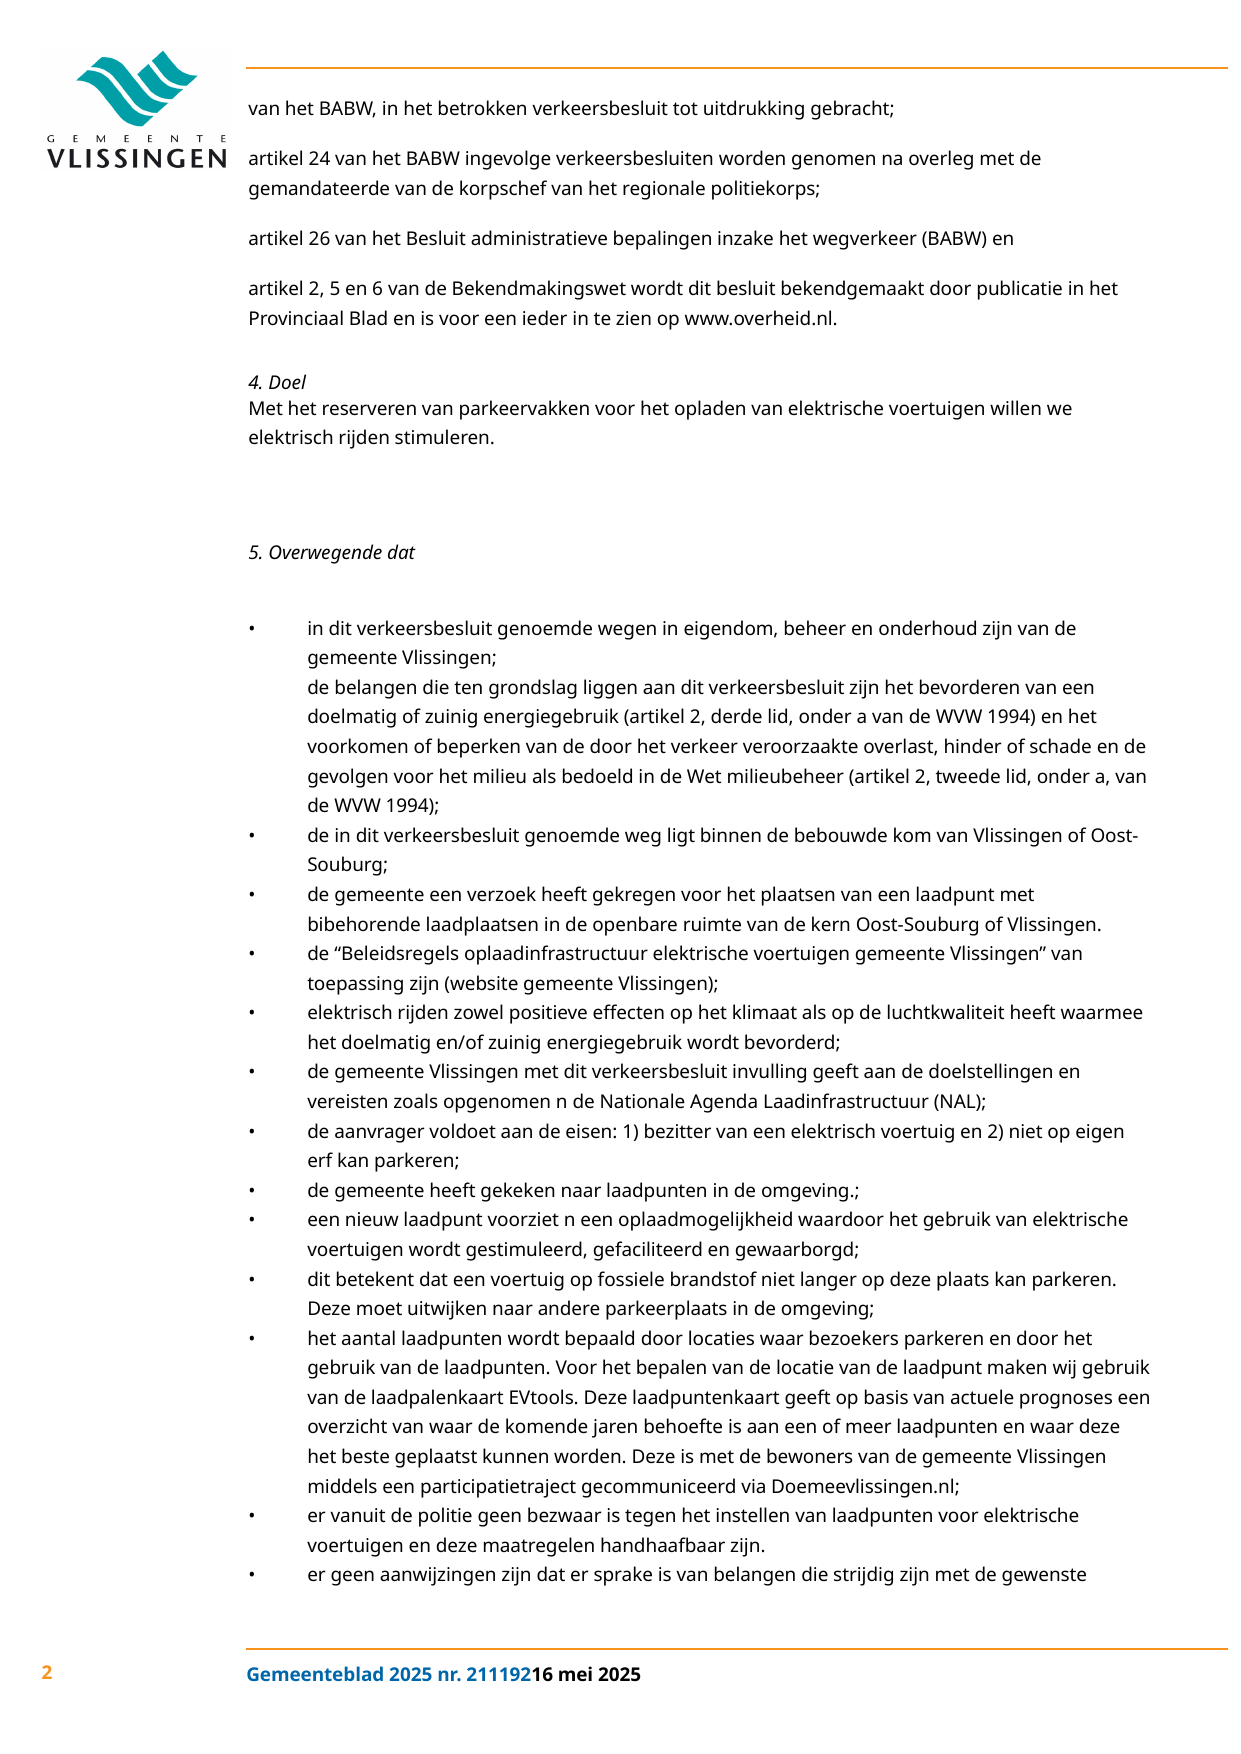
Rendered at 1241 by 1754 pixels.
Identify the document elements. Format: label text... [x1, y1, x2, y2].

list de aanvrager voldoet aan de eisen: 1) bezitter van een elektrisch voertuig en 2) niet op eigen erf kan parkeren; [248, 1118, 1152, 1173]
list de gemeente heeft gekeken naar laadpunten in de omgeving.; [248, 1177, 1152, 1203]
list een nieuw laadpunt voorziet n een oplaadmogelijkheid waardoor het gebruik van elektrische voertuigen wordt gestimuleerd, gefaciliteerd en gewaarborgd; [248, 1207, 1152, 1262]
list er vanuit de politie geen bezwaar is tegen het instellen van laadpunten voor elektrische voertuigen en deze maatregelen handhaafbaar zijn. [248, 1502, 1152, 1558]
list de in dit verkeersbesluit genoemde weg ligt binnen de bebouwde kom van Vlissingen of Oost-Souburg; [248, 822, 1152, 877]
text artikel 24 van het BABW ingevolge verkeersbesluiten worden genomen na overleg met de gemandateerde van de korpschef van het regionale politiekorps; [248, 145, 1152, 201]
list de belangen die ten grondslag liggen aan dit verkeersbesluit zijn het bevorderen van een doelmatig of zuinig energiegebruik (artikel 2, derde lid, onder a van de WVW 1994) en het voorkomen of beperken van de door het verkeer veroorzaakte overlast, hinder of schade en de gevolgen voor het milieu als bedoeld in de Wet milieubeheer (artikel 2, tweede lid, onder a, van de WVW 1994); [248, 674, 1152, 818]
list in dit verkeersbesluit genoemde wegen in eigendom, beheer en onderhoud zijn van de gemeente Vlissingen; [248, 615, 1152, 670]
list er geen aanwijzingen zijn dat er sprake is van belangen die strijdig zijn met de gewenste [248, 1562, 1152, 1587]
text artikel 2, 5 en 6 van de Bekendmakingswet wordt dit besluit bekendgemaakt door publicatie in het Provinciaal Blad en is voor een ieder in te zien op www.overheid.nl. [248, 276, 1152, 331]
list de gemeente Vlissingen met dit verkeersbesluit invulling geeft aan de doelstellingen en vereisten zoals opgenomen n de Nationale Agenda Laadinfrastructuur (NAL); [248, 1059, 1152, 1114]
list de gemeente een verzoek heeft gekregen voor het plaatsen van een laadpunt met bibehorende laadplaatsen in de openbare ruimte van de kern Oost-Souburg of Vlissingen. [248, 881, 1152, 937]
list elektrisch rijden zowel positieve effecten op het klimaat als op de luchtkwaliteit heeft waarmee het doelmatig en/of zuinig energiegebruik wordt bevorderd; [248, 999, 1152, 1055]
picture [41, 47, 231, 172]
list het aantal laadpunten wordt bepaald door locaties waar bezoekers parkeren en door het gebruik van de laadpunten. Voor het bepalen van de locatie van de laadpunt maken wij gebruik van de laadpalenkaart EVtools. Deze laadpuntenkaart geeft op basis van actuele prognoses een overzicht van waar de komende jaren behoefte is aan een of meer laadpunten en waar deze het beste geplaatst kunnen worden. Deze is met de bewoners van de gemeente Vlissingen middels een participatietraject gecommuniceerd via Doemeevlissingen.nl; [248, 1325, 1152, 1499]
text 5. Overwegende dat [248, 539, 1152, 564]
text 4. Doel [248, 369, 1152, 395]
text Met het reserveren van parkeervakken voor het opladen van elektrische voertuigen willen we elektrisch rijden stimuleren. [248, 395, 1152, 450]
list de “Beleidsregels oplaadinfrastructuur elektrische voertuigen gemeente Vlissingen” van toepassing zijn (website gemeente Vlissingen); [248, 940, 1152, 996]
text van het BABW, in het betrokken verkeersbesluit tot uitdrukking gebracht; [248, 95, 1152, 121]
list dit betekent dat een voertuig op fossiele brandstof niet langer op deze plaats kan parkeren. Deze moet uitwijken naar andere parkeerplaats in de omgeving; [248, 1266, 1152, 1321]
text artikel 26 van het Besluit administratieve bepalingen inzake het wegverkeer (BABW) en [248, 225, 1152, 251]
